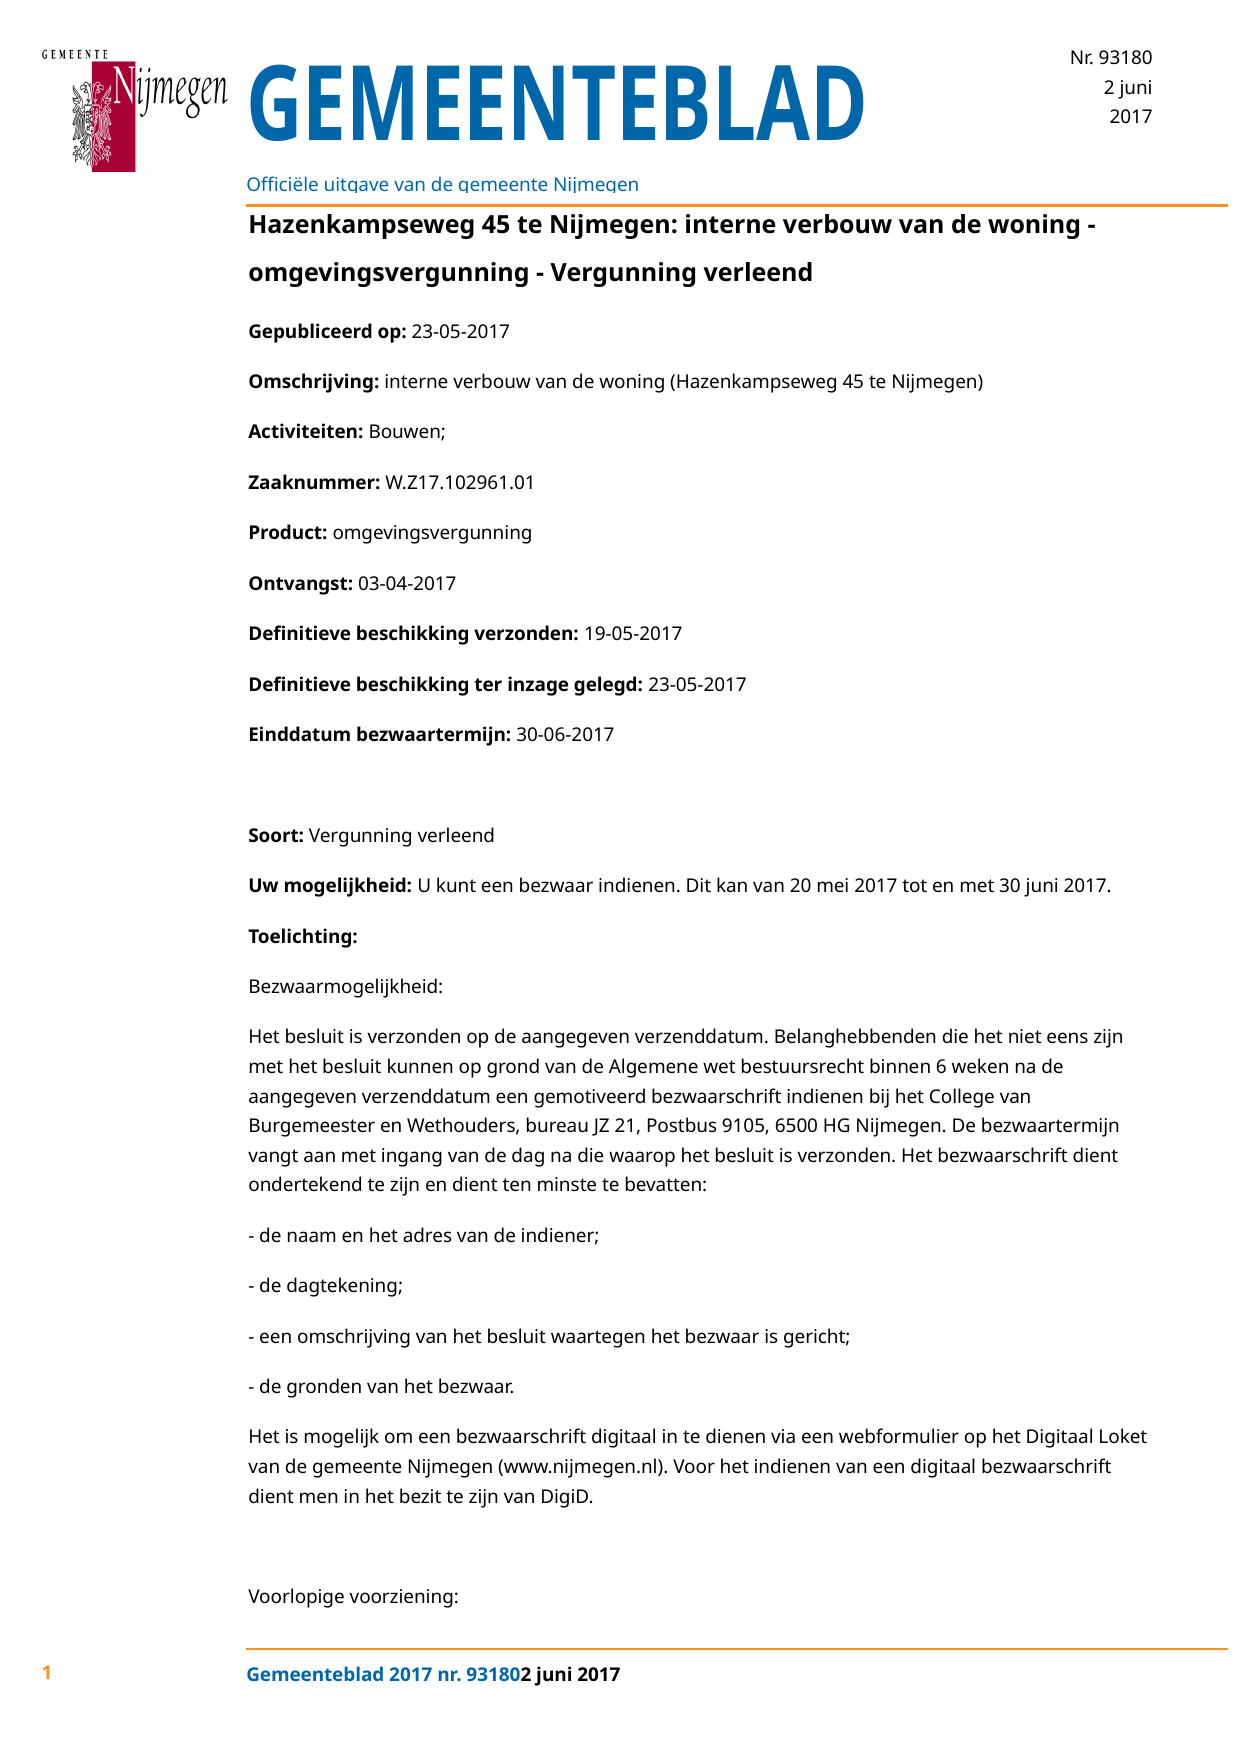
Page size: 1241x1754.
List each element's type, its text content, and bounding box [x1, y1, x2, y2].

text Zaaknummer: W.Z17.102961.01 [248, 469, 1152, 495]
text Definitieve beschikking ter inzage gelegd: 23-05-2017 [248, 671, 1152, 697]
text Het is mogelijk om een bezwaarschrift digitaal in te dienen via een webformulier op het Digitaal Loket van de gemeente Nijmegen (www.nijmegen.nl). Voor het indienen van een digitaal bezwaarschrift dient men in het bezit te zijn van DigiD. [248, 1424, 1152, 1509]
text Product: omgevingsvergunning [248, 519, 1152, 545]
text Ontvangst: 03-04-2017 [248, 570, 1152, 596]
text Toelichting: [248, 923, 1152, 949]
text Het besluit is verzonden op de aangegeven verzenddatum. Belanghebbenden die het niet eens zijn met het besluit kunnen op grond van de Algemene wet bestuursrecht binnen 6 weken na de aangegeven verzenddatum een gemotiveerd bezwaarschrift indienen bij het College van Burgemeester en Wethouders, bureau JZ 21, Postbus 9105, 6500 HG Nijmegen. De bezwaartermijn vangt aan met ingang van de dag na die waarop het besluit is verzonden. Het bezwaarschrift dient ondertekend te zijn en dient ten minste te bevatten: [248, 1024, 1152, 1197]
text - een omschrijving van het besluit waartegen het bezwaar is gericht; [248, 1323, 1152, 1349]
text Activiteiten: Bouwen; [248, 419, 1152, 444]
picture [41, 47, 231, 172]
text - de dagtekening; [248, 1272, 1152, 1298]
text Voorlopige voorziening: [248, 1584, 1152, 1609]
text Gepubliceerd op: 23-05-2017 [248, 318, 1152, 344]
text Soort: Vergunning verleend [248, 822, 1152, 848]
text Omschrijving: interne verbouw van de woning (Hazenkampseweg 45 te Nijmegen) [248, 368, 1152, 394]
text - de naam en het adres van de indiener; [248, 1222, 1152, 1248]
text Uw mogelijkheid: U kunt een bezwaar indienen. Dit kan van 20 mei 2017 tot en met 30 juni 2017. [248, 872, 1152, 898]
text Hazenkampseweg 45 te Nijmegen: interne verbouw van de woning - omgevingsvergunning - Vergunning verleend [248, 207, 1152, 288]
text Definitieve beschikking verzonden: 19-05-2017 [248, 620, 1152, 646]
text Einddatum bezwaartermijn: 30-06-2017 [248, 721, 1152, 747]
text Bezwaarmogelijkheid: [248, 973, 1152, 999]
text - de gronden van het bezwaar. [248, 1373, 1152, 1399]
